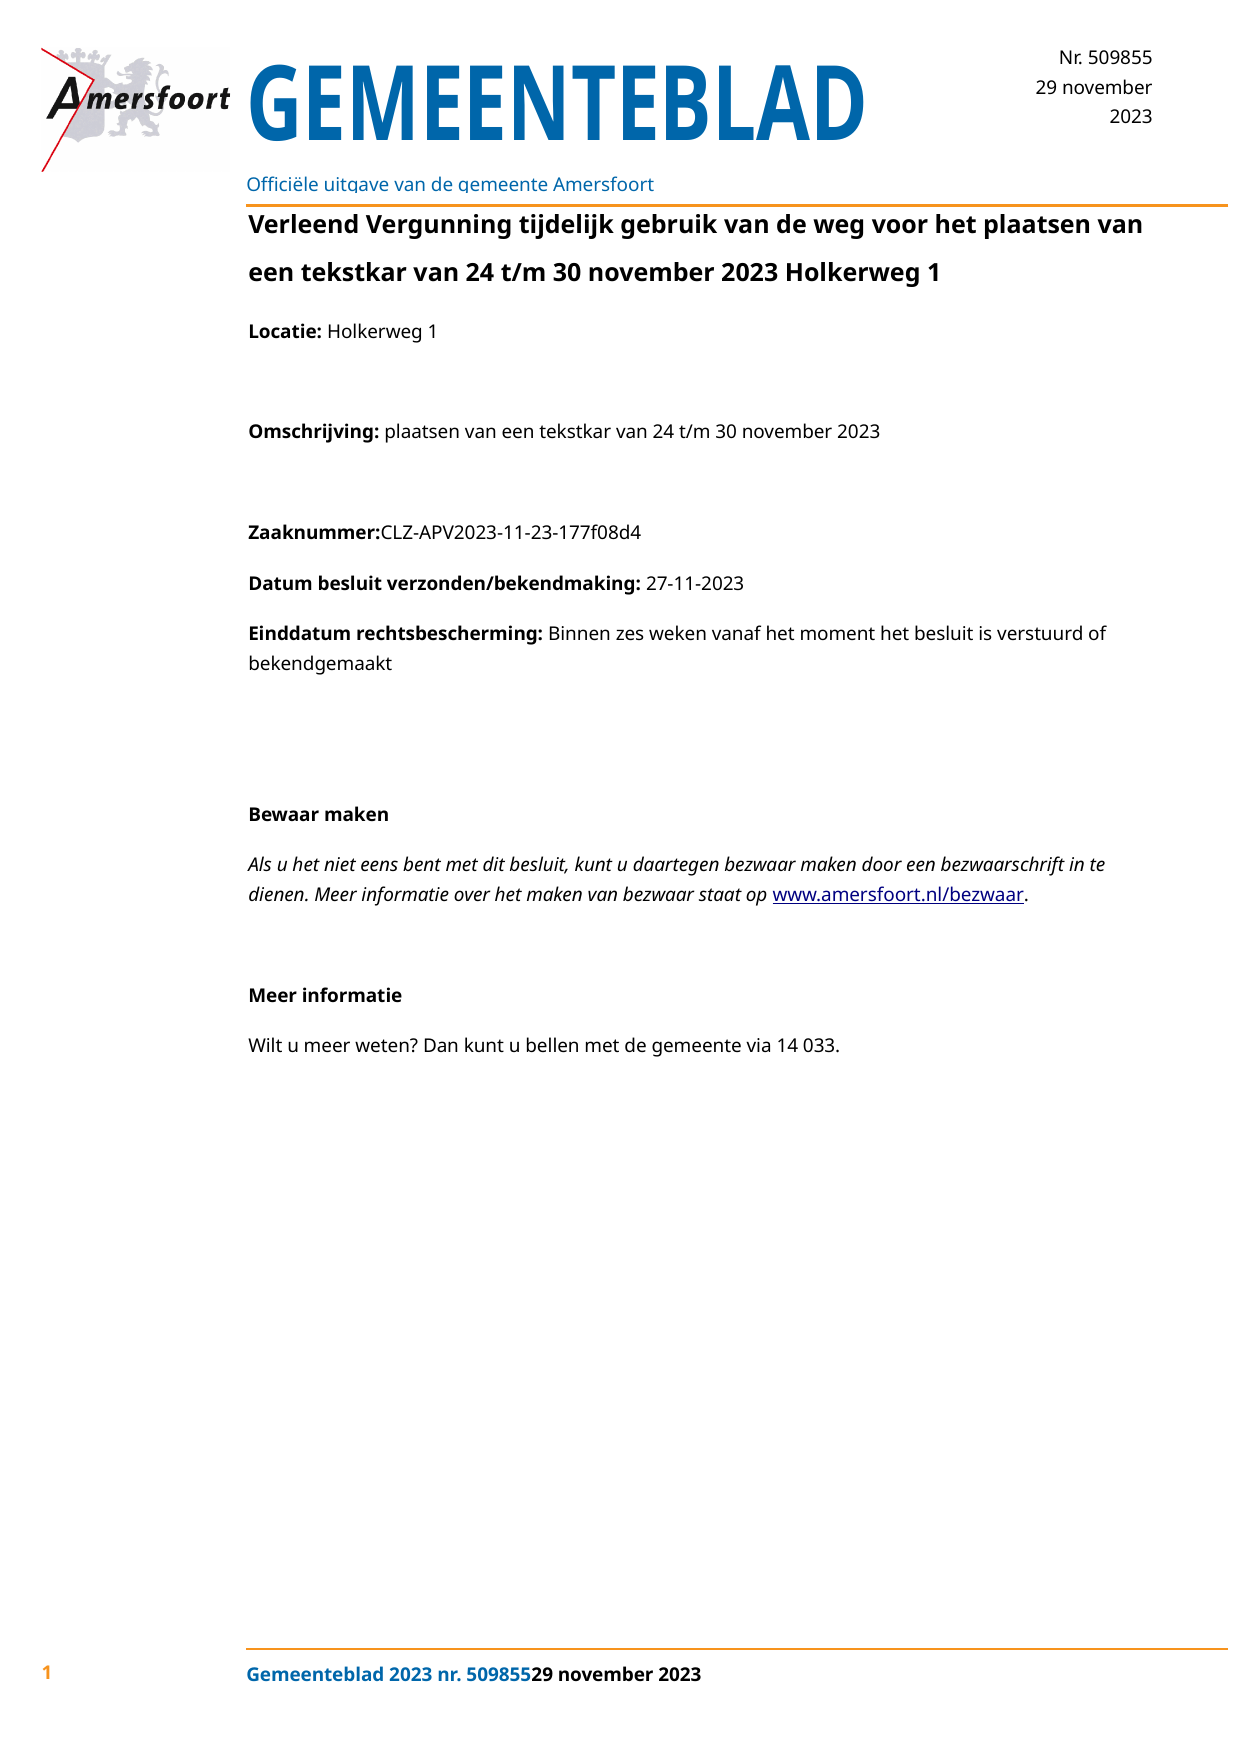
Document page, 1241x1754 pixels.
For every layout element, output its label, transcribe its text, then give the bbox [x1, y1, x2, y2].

text Wilt u meer weten? Dan kunt u bellen met de gemeente via 14 033. [248, 1032, 1152, 1058]
picture [41, 47, 231, 172]
text Meer informatie [248, 982, 1152, 1008]
text Datum besluit verzonden/bekendmaking: 27-11-2023 [248, 570, 1152, 596]
text Bewaar maken [248, 801, 1152, 827]
text Als u het niet eens bent met dit besluit, kunt u daartegen bezwaar maken door een bezwaarschrift in te dienen. Meer informatie over het maken van bezwaar staat op www.amersfoort.nl/bezwaar. [248, 852, 1152, 907]
text Verleend Vergunning tijdelijk gebruik van de weg voor het plaatsen van een tekstkar van 24 t/m 30 november 2023 Holkerweg 1 [248, 207, 1152, 288]
text Einddatum rechtsbescherming: Binnen zes weken vanaf het moment het besluit is verstuurd of bekendgemaakt [248, 620, 1152, 676]
text Omschrijving: plaatsen van een tekstkar van 24 t/m 30 november 2023 [248, 419, 1152, 444]
text Zaaknummer:CLZ-APV2023-11-23-177f08d4 [248, 519, 1152, 545]
text Locatie: Holkerweg 1 [248, 318, 1152, 344]
